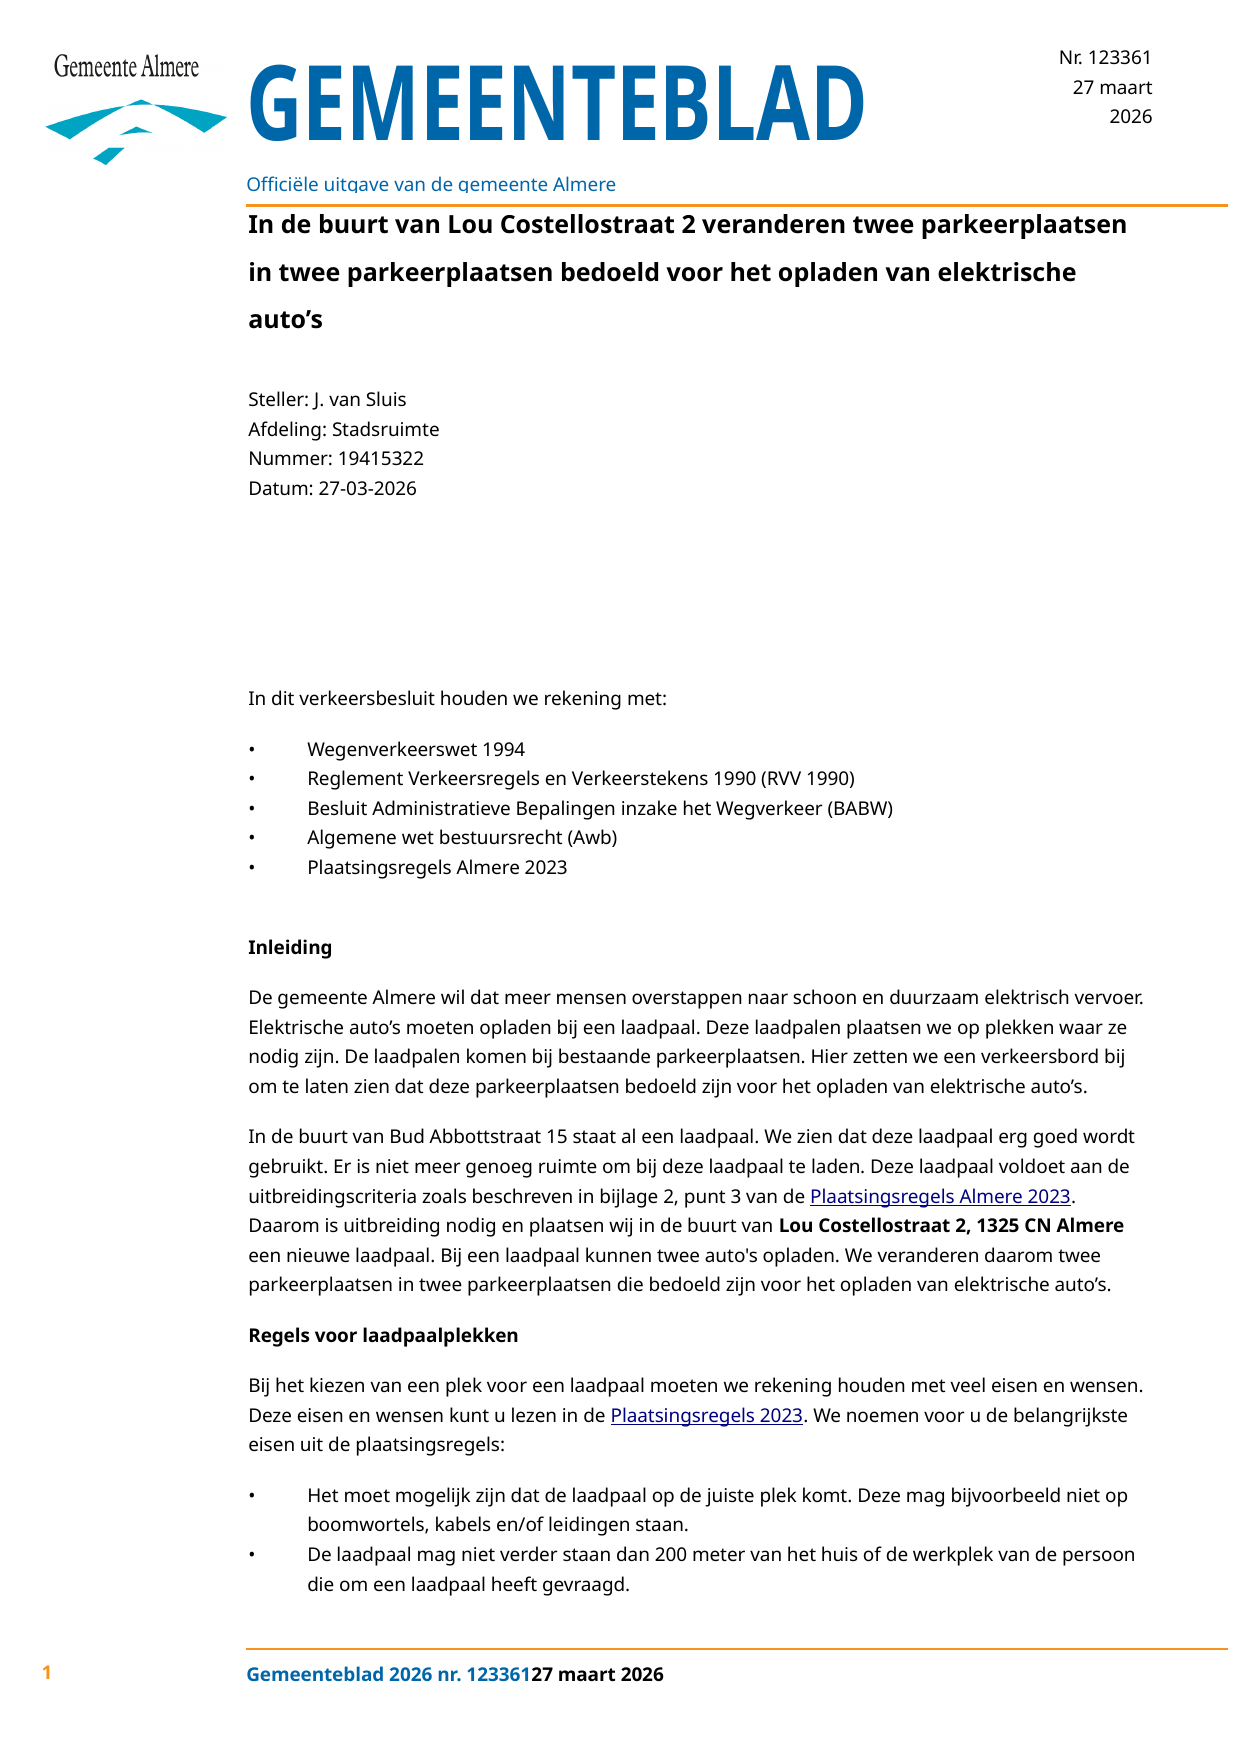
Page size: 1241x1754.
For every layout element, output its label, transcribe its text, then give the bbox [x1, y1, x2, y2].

text Bij het kiezen van een plek voor een laadpaal moeten we rekening houden met veel eisen en wensen. Deze eisen en wensen kunt u lezen in de Plaatsingsregels 2023. We noemen voor u de belangrijkste eisen uit de plaatsingsregels: [248, 1372, 1152, 1457]
list De laadpaal mag niet verder staan dan 200 meter van het huis of de werkplek van de persoon die om een laadpaal heeft gevraagd. [248, 1541, 1152, 1597]
text Inleiding [248, 934, 1152, 960]
text Nummer: 19415322 [248, 445, 1152, 471]
list Reglement Verkeersregels en Verkeerstekens 1990 (RVV 1990) [248, 765, 1152, 791]
text In de buurt van Bud Abbottstraat 15 staat al een laadpaal. We zien dat deze laadpaal erg goed wordt gebruikt. Er is niet meer genoeg ruimte om bij deze laadpaal te laden. Deze laadpaal voldoet aan de uitbreidingscriteria zoals beschreven in bijlage 2, punt 3 van de Plaatsingsregels Almere 2023. Daarom is uitbreiding nodig en plaatsen wij in de buurt van Lou Costellostraat 2, 1325 CN Almere een nieuwe laadpaal. Bij een laadpaal kunnen twee auto's opladen. We veranderen daarom twee parkeerplaatsen in twee parkeerplaatsen die bedoeld zijn voor het opladen van elektrische auto’s. [248, 1124, 1152, 1297]
text Regels voor laadpaalplekken [248, 1322, 1152, 1348]
picture [41, 47, 231, 172]
text In de buurt van Lou Costellostraat 2 veranderen twee parkeerplaatsen in twee parkeerplaatsen bedoeld voor het opladen van elektrische auto’s [248, 207, 1152, 336]
list Algemene wet bestuursrecht (Awb) [248, 824, 1152, 850]
list Wegenverkeerswet 1994 [248, 736, 1152, 762]
list Besluit Administratieve Bepalingen inzake het Wegverkeer (BABW) [248, 795, 1152, 821]
text Afdeling: Stadsruimte [248, 416, 1152, 442]
text Datum: 27-03-2026 [248, 475, 1152, 501]
text De gemeente Almere wil dat meer mensen overstappen naar schoon en duurzaam elektrisch vervoer. Elektrische auto’s moeten opladen bij een laadpaal. Deze laadpalen plaatsen we op plekken waar ze nodig zijn. De laadpalen komen bij bestaande parkeerplaatsen. Hier zetten we een verkeersbord bij om te laten zien dat deze parkeerplaatsen bedoeld zijn voor het opladen van elektrische auto’s. [248, 984, 1152, 1099]
list Het moet mogelijk zijn dat de laadpaal op de juiste plek komt. Deze mag bijvoorbeeld niet op boomwortels, kabels en/of leidingen staan. [248, 1482, 1152, 1537]
text Steller: J. van Sluis [248, 386, 1152, 412]
list Plaatsingsregels Almere 2023 [248, 854, 1152, 880]
text In dit verkeersbesluit houden we rekening met: [248, 685, 1152, 711]
